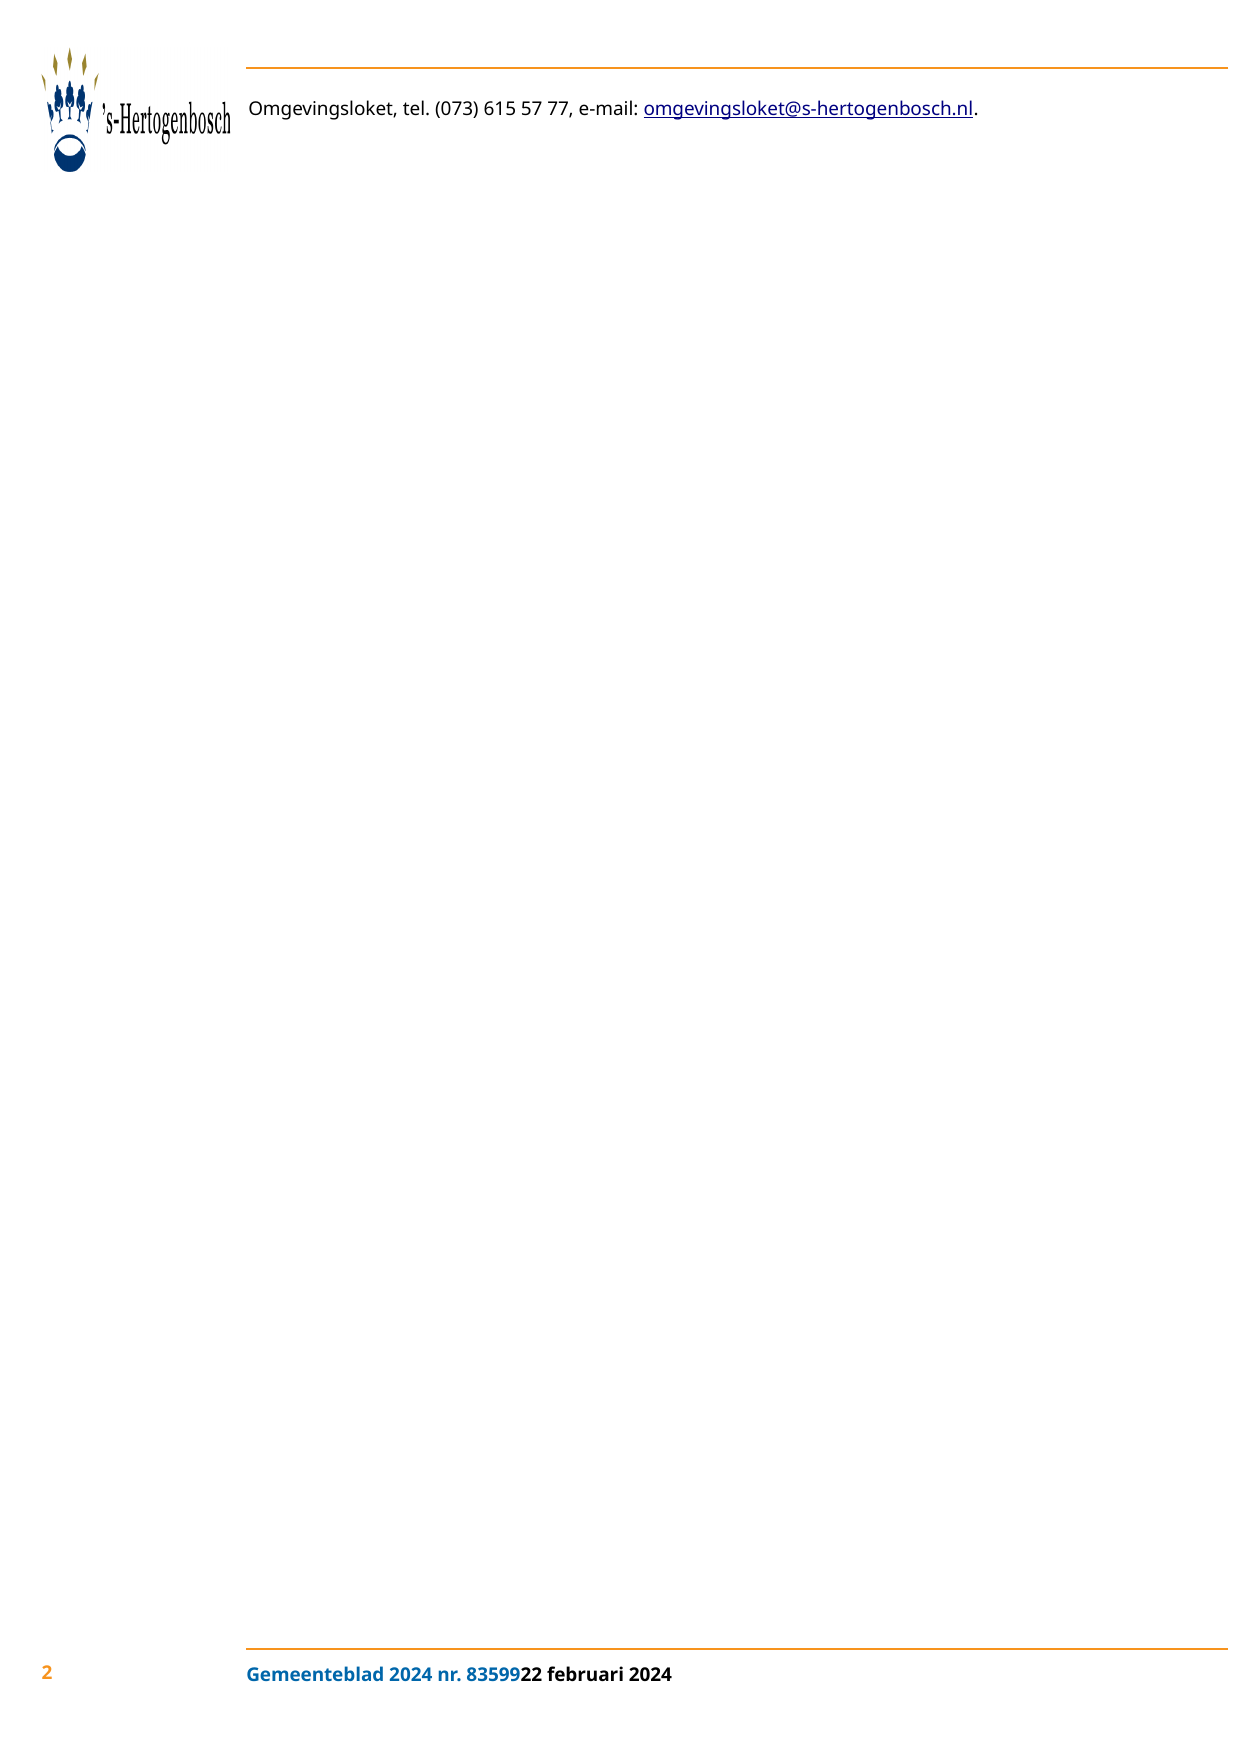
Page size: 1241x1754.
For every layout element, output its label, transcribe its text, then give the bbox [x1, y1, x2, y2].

picture [41, 47, 231, 172]
text Omgevingsloket, tel. (073) 615 57 77, e-mail: omgevingsloket@s-hertogenbosch.nl. [248, 95, 1152, 121]
